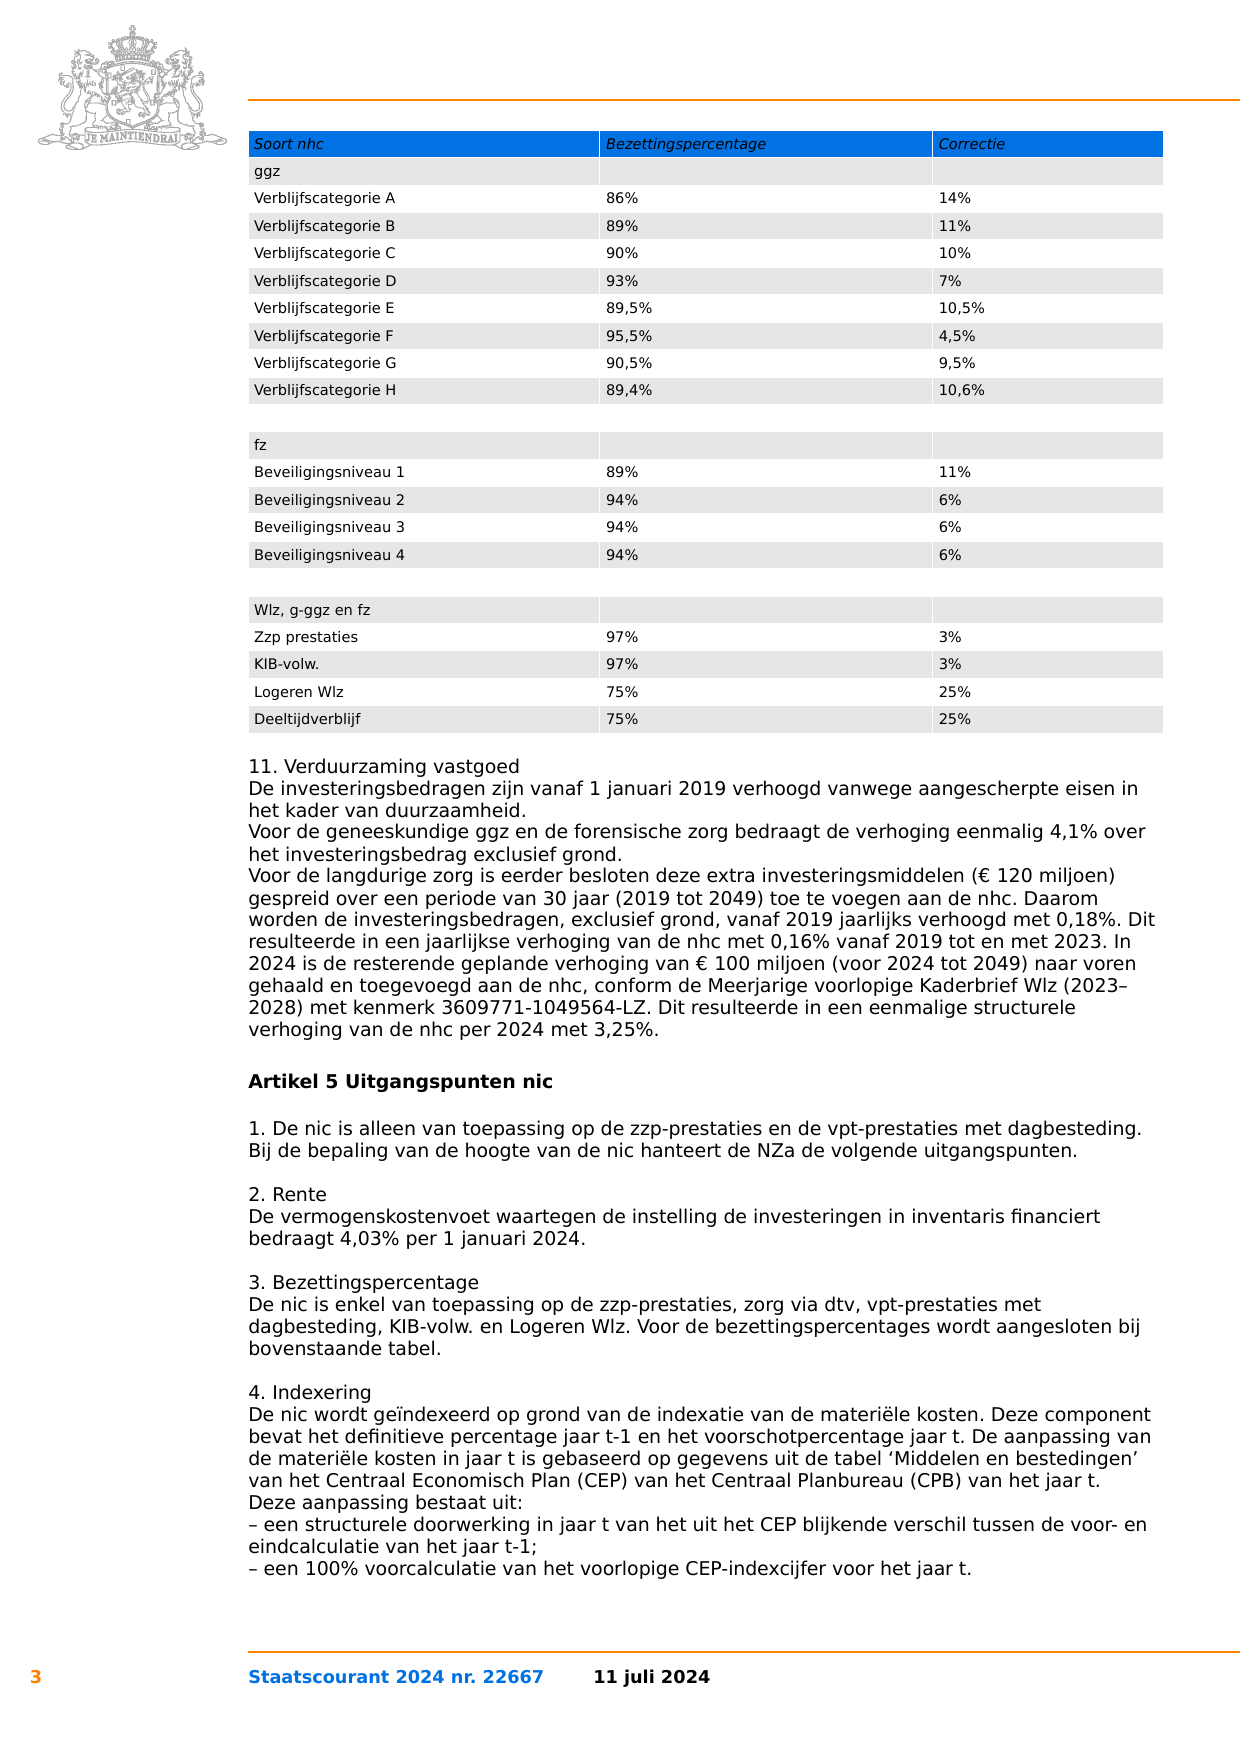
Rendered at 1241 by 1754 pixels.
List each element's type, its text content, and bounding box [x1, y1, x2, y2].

text – een structurele doorwerking in jaar t van het uit het CEP blijkende verschil tussen de voor- en eindcalculatie van het jaar t-1; [248, 1513, 1163, 1557]
table_cell 90,5% [600, 350, 932, 376]
table_cell 3% [933, 624, 1163, 650]
text Voor de langdurige zorg is eerder besloten deze extra investeringsmiddelen (€ 120 miljoen) gespreid over een periode van 30 jaar (2019 tot 2049) toe te voegen aan de nhc. Daarom worden de investeringsbedragen, exclusief grond, vanaf 2019 jaarlijks verhoogd met 0,18%. Dit resulteerde in een jaarlijkse verhoging van de nhc met 0,16% vanaf 2019 tot en met 2023. In 2024 is de resterende geplande verhoging van € 100 miljoen (voor 2024 tot 2049) naar voren gehaald en toegevoegd aan de nhc, conform de Meerjarige voorlopige Kaderbrief Wlz (2023–2028) met kenmerk 3609771-1049564-LZ. Dit resulteerde in een eenmalige structurele verhoging van de nhc per 2024 met 3,25%. [248, 865, 1163, 1041]
table_cell 6% [933, 487, 1163, 513]
table_cell [933, 158, 1163, 185]
table_cell Beveiligingsniveau 2 [249, 487, 599, 513]
table_cell 6% [933, 515, 1163, 541]
table_cell 94% [600, 487, 932, 513]
text – een 100% voorcalculatie van het voorlopige CEP-indexcijfer voor het jaar t. [248, 1557, 1163, 1579]
table_cell Beveiligingsniveau 1 [249, 460, 599, 486]
table_cell Verblijfscategorie G [249, 350, 599, 376]
table_header Soort nhc [249, 131, 599, 157]
table_cell 4,5% [933, 323, 1163, 349]
text 1. De nic is alleen van toepassing op de zzp-prestaties en de vpt-prestaties met dagbesteding. Bij de bepaling van de hoogte van de nic hanteert de NZa de volgende uitgangspunten. [248, 1118, 1163, 1162]
text De nic is enkel van toepassing op de zzp-prestaties, zorg via dtv, vpt-prestaties met dagbesteding, KIB-volw. en Logeren Wlz. Voor de bezettingspercentages wordt aangesloten bij bovenstaande tabel. [248, 1294, 1163, 1360]
text Voor de geneeskundige ggz en de forensische zorg bedraagt de verhoging eenmalig 4,1% over het investeringsbedrag exclusief grond. [248, 821, 1163, 865]
table_cell 94% [600, 515, 932, 541]
table_cell 75% [600, 706, 932, 733]
table_cell [600, 158, 932, 185]
table_cell ggz [249, 158, 599, 185]
table_cell [933, 432, 1163, 459]
table_cell [600, 432, 932, 459]
table_cell [249, 405, 599, 431]
table_cell 75% [600, 679, 932, 705]
table_cell 14% [933, 186, 1163, 212]
table_cell 6% [933, 542, 1163, 568]
table_cell Wlz, g-ggz en fz [249, 597, 599, 623]
table_cell Beveiligingsniveau 4 [249, 542, 599, 568]
table_cell 9,5% [933, 350, 1163, 376]
table_cell KIB-volw. [249, 651, 599, 678]
table_cell 89,5% [600, 295, 932, 322]
table_cell 25% [933, 679, 1163, 705]
table_cell 25% [933, 706, 1163, 733]
table_cell [249, 569, 599, 596]
text De vermogenskostenvoet waartegen de instelling de investeringen in inventaris financiert bedraagt 4,03% per 1 januari 2024. [248, 1206, 1163, 1250]
table_cell Logeren Wlz [249, 679, 599, 705]
table_cell [933, 569, 1163, 596]
table_cell 97% [600, 624, 932, 650]
table_cell [933, 405, 1163, 431]
table_cell [933, 597, 1163, 623]
text 2. Rente [248, 1184, 1163, 1206]
table_cell Beveiligingsniveau 3 [249, 515, 599, 541]
table_cell 89% [600, 460, 932, 486]
table_cell 3% [933, 651, 1163, 678]
table_cell 95,5% [600, 323, 932, 349]
table_cell Verblijfscategorie A [249, 186, 599, 212]
table_cell Verblijfscategorie B [249, 213, 599, 239]
table_cell 97% [600, 651, 932, 678]
table_cell 90% [600, 241, 932, 267]
table_cell [600, 569, 932, 596]
table_header Correctie [933, 131, 1163, 157]
picture [38, 25, 227, 150]
table_cell Deeltijdverblijf [249, 706, 599, 733]
table_cell 10,6% [933, 378, 1163, 404]
table_cell Verblijfscategorie D [249, 268, 599, 294]
table_cell 89% [600, 213, 932, 239]
table_cell 11% [933, 460, 1163, 486]
table_cell 93% [600, 268, 932, 294]
table_cell [600, 405, 932, 431]
table_cell Verblijfscategorie C [249, 241, 599, 267]
table_cell 86% [600, 186, 932, 212]
text De investeringsbedragen zijn vanaf 1 januari 2019 verhoogd vanwege aangescherpte eisen in het kader van duurzaamheid. [248, 777, 1163, 821]
text Deze aanpassing bestaat uit: [248, 1492, 1163, 1513]
table_cell 11% [933, 213, 1163, 239]
text 11. Verduurzaming vastgoed [248, 756, 1163, 777]
table_cell Zzp prestaties [249, 624, 599, 650]
table_cell fz [249, 432, 599, 459]
table_header Bezettingspercentage [600, 131, 932, 157]
text 4. Indexering [248, 1382, 1163, 1404]
table_cell 94% [600, 542, 932, 568]
table_cell 7% [933, 268, 1163, 294]
table_cell 89,4% [600, 378, 932, 404]
text 3. Bezettingspercentage [248, 1272, 1163, 1294]
subtitle Artikel 5 Uitgangspunten nic [248, 1071, 1163, 1093]
table_cell 10,5% [933, 295, 1163, 322]
text De nic wordt geïndexeerd op grond van de indexatie van de materiële kosten. Deze component bevat het definitieve percentage jaar t-1 en het voorschotpercentage jaar t. De aanpassing van de materiële kosten in jaar t is gebaseerd op gegevens uit de tabel ‘Middelen en bestedingen’ van het Centraal Economisch Plan (CEP) van het Centraal Planbureau (CPB) van het jaar t. [248, 1404, 1163, 1492]
table_cell [600, 597, 932, 623]
table_cell Verblijfscategorie F [249, 323, 599, 349]
table_cell Verblijfscategorie H [249, 378, 599, 404]
table_cell Verblijfscategorie E [249, 295, 599, 322]
table_cell 10% [933, 241, 1163, 267]
